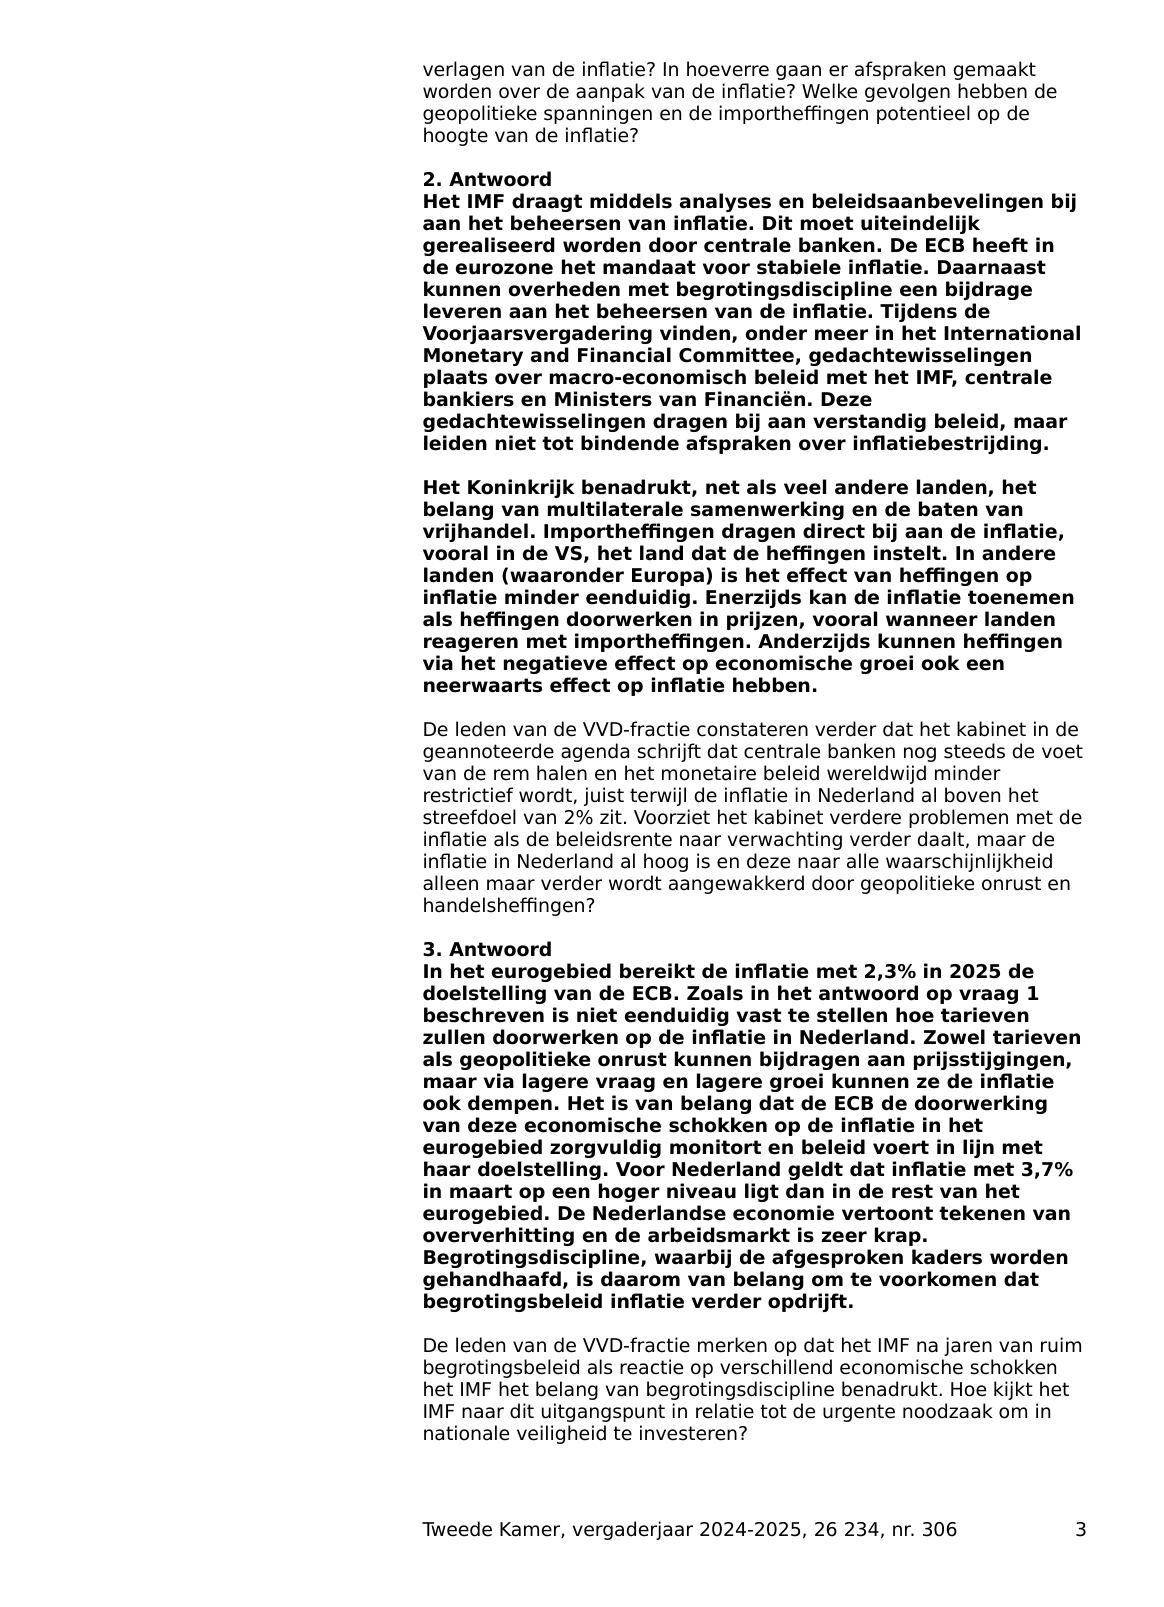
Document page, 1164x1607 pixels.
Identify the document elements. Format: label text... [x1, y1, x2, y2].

text Het IMF draagt middels analyses en beleidsaanbevelingen bij aan het beheersen van inflatie. Dit moet uiteindelijk gerealiseerd worden door centrale banken. De ECB heeft in de eurozone het mandaat voor stabiele inflatie. Daarnaast kunnen overheden met begrotingsdiscipline een bijdrage leveren aan het beheersen van de inflatie. Tijdens de Voorjaarsvergadering vinden, onder meer in het International Monetary and Financial Committee, gedachtewisselingen plaats over macro-economisch beleid met het IMF, centrale bankiers en Ministers van Financiën. Deze gedachtewisselingen dragen bij aan verstandig beleid, maar leiden niet tot bindende afspraken over inflatiebestrijding. [422, 191, 1087, 455]
text In het eurogebied bereikt de inflatie met 2,3% in 2025 de doelstelling van de ECB. Zoals in het antwoord op vraag 1 beschreven is niet eenduidig vast te stellen hoe tarieven zullen doorwerken op de inflatie in Nederland. Zowel tarieven als geopolitieke onrust kunnen bijdragen aan prijsstijgingen, maar via lagere vraag en lagere groei kunnen ze de inflatie ook dempen. Het is van belang dat de ECB de doorwerking van deze economische schokken op de inflatie in het eurogebied zorgvuldig monitort en beleid voert in lijn met haar doelstelling. Voor Nederland geldt dat inflatie met 3,7% in maart op een hoger niveau ligt dan in de rest van het eurogebied. De Nederlandse economie vertoont tekenen van oververhitting en de arbeidsmarkt is zeer krap. Begrotingsdiscipline, waarbij de afgesproken kaders worden gehandhaafd, is daarom van belang om te voorkomen dat begrotingsbeleid inflatie verder opdrijft. [422, 961, 1087, 1313]
text verlagen van de inflatie? In hoeverre gaan er afspraken gemaakt worden over de aanpak van de inflatie? Welke gevolgen hebben de geopolitieke spanningen en de importheffingen potentieel op de hoogte van de inflatie? [422, 59, 1087, 147]
text 2. Antwoord [422, 169, 1087, 191]
text De leden van de VVD-fractie constateren verder dat het kabinet in de geannoteerde agenda schrijft dat centrale banken nog steeds de voet van de rem halen en het monetaire beleid wereldwijd minder restrictief wordt, juist terwijl de inflatie in Nederland al boven het streefdoel van 2% zit. Voorziet het kabinet verdere problemen met de inflatie als de beleidsrente naar verwachting verder daalt, maar de inflatie in Nederland al hoog is en deze naar alle waarschijnlijkheid alleen maar verder wordt aangewakkerd door geopolitieke onrust en handelsheffingen? [422, 719, 1087, 917]
text De leden van de VVD-fractie merken op dat het IMF na jaren van ruim begrotingsbeleid als reactie op verschillend economische schokken het IMF het belang van begrotingsdiscipline benadrukt. Hoe kijkt het IMF naar dit uitgangspunt in relatie tot de urgente noodzaak om in nationale veiligheid te investeren? [422, 1335, 1087, 1445]
text 3. Antwoord [422, 939, 1087, 961]
text Het Koninkrijk benadrukt, net als veel andere landen, het belang van multilaterale samenwerking en de baten van vrijhandel. Importheffingen dragen direct bij aan de inflatie, vooral in de VS, het land dat de heffingen instelt. In andere landen (waaronder Europa) is het effect van heffingen op inflatie minder eenduidig. Enerzijds kan de inflatie toenemen als heffingen doorwerken in prijzen, vooral wanneer landen reageren met importheffingen. Anderzijds kunnen heffingen via het negatieve effect op economische groei ook een neerwaarts effect op inflatie hebben. [422, 477, 1087, 697]
